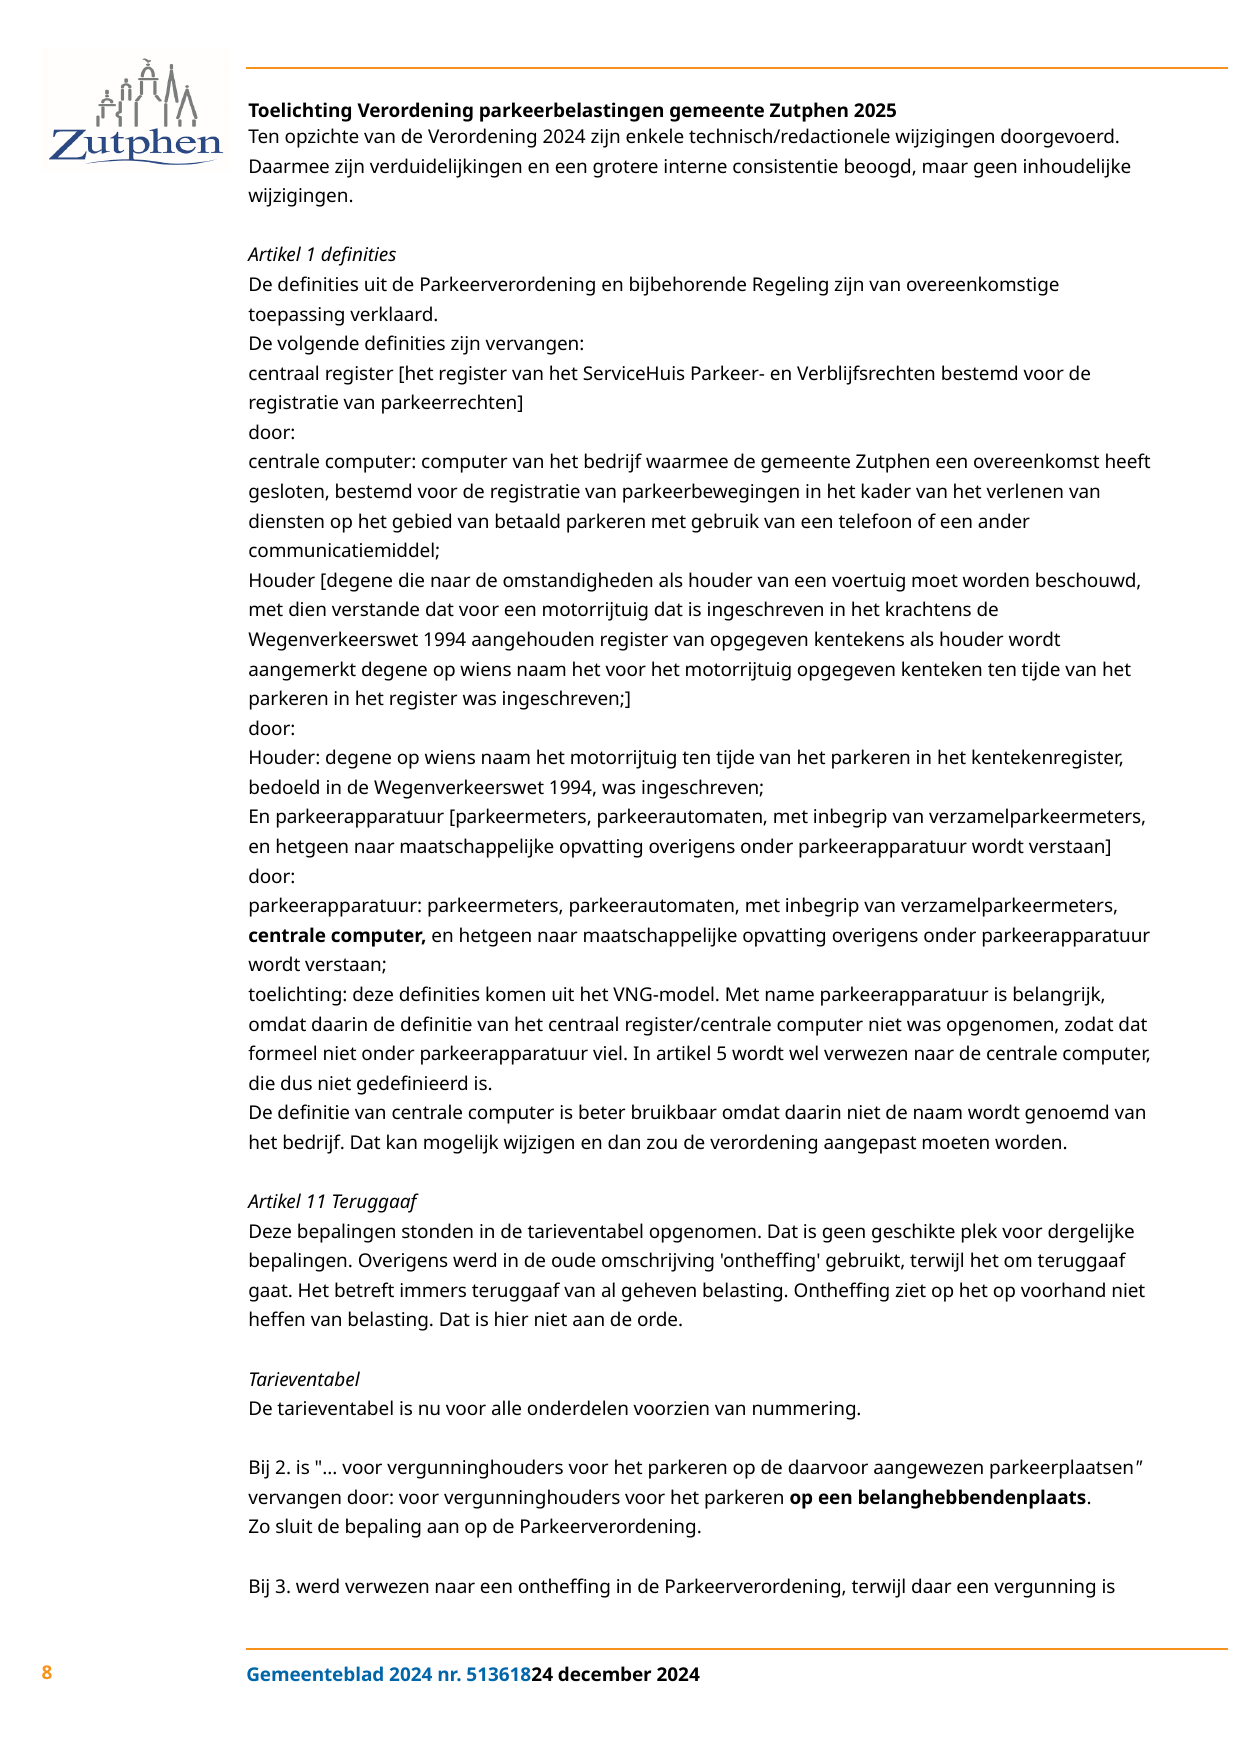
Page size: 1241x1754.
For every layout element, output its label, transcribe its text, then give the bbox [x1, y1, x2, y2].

text De volgende definities zijn vervangen: [248, 330, 1152, 356]
text centrale computer: computer van het bedrijf waarmee de gemeente Zutphen een overeenkomst heeft gesloten, bestemd voor de registratie van parkeerbewegingen in het kader van het verlenen van diensten op het gebied van betaald parkeren met gebruik van een telefoon of een ander communicatiemiddel; [248, 449, 1152, 563]
text De tarieventabel is nu voor alle onderdelen voorzien van nummering. [248, 1395, 1152, 1421]
text Zo sluit de bepaling aan op de Parkeerverordening. [248, 1514, 1152, 1539]
text Bij 3. werd verwezen naar een ontheffing in de Parkeerverordening, terwijl daar een vergunning is [248, 1573, 1152, 1599]
text En parkeerapparatuur [parkeermeters, parkeerautomaten, met inbegrip van verzamelparkeermeters, en hetgeen naar maatschappelijke opvatting overigens onder parkeerapparatuur wordt verstaan] [248, 804, 1152, 859]
text toelichting: deze definities komen uit het VNG-model. Met name parkeerapparatuur is belangrijk, omdat daarin de definitie van het centraal register/centrale computer niet was opgenomen, zodat dat formeel niet onder parkeerapparatuur viel. In artikel 5 wordt wel verwezen naar de centrale computer, die dus niet gedefinieerd is. [248, 981, 1152, 1096]
text Ten opzichte van de Verordening 2024 zijn enkele technisch/redactionele wijzigingen doorgevoerd. Daarmee zijn verduidelijkingen en een grotere interne consistentie beoogd, maar geen inhoudelijke wijzigingen. [248, 123, 1152, 208]
text centraal register [het register van het ServiceHuis Parkeer- en Verblijfsrechten bestemd voor de registratie van parkeerrechten] [248, 360, 1152, 415]
text Houder [degene die naar de omstandigheden als houder van een voertuig moet worden beschouwd, met dien verstande dat voor een motorrijtuig dat is ingeschreven in het krachtens de Wegenverkeerswet 1994 aangehouden register van opgegeven kentekens als houder wordt aangemerkt degene op wiens naam het voor het motorrijtuig opgegeven kenteken ten tijde van het parkeren in het register was ingeschreven;] [248, 567, 1152, 711]
text door: [248, 863, 1152, 889]
text Artikel 1 definities [248, 242, 1152, 267]
text Toelichting Verordening parkeerbelastingen gemeente Zutphen 2025 [248, 95, 1152, 123]
text Deze bepalingen stonden in de tarieventabel opgenomen. Dat is geen geschikte plek voor dergelijke bepalingen. Overigens werd in de oude omschrijving 'ontheffing' gebruikt, terwijl het om teruggaaf gaat. Het betreft immers teruggaaf van al geheven belasting. Ontheffing ziet op het op voorhand niet heffen van belasting. Dat is hier niet aan de orde. [248, 1218, 1152, 1332]
picture [41, 47, 231, 172]
text door: [248, 715, 1152, 741]
text De definities uit de Parkeerverordening en bijbehorende Regeling zijn van overeenkomstige toepassing verklaard. [248, 271, 1152, 327]
text De definitie van centrale computer is beter bruikbaar omdat daarin niet de naam wordt genoemd van het bedrijf. Dat kan mogelijk wijzigen en dan zou de verordening aangepast moeten worden. [248, 1099, 1152, 1155]
text Artikel 11 Teruggaaf [248, 1188, 1152, 1214]
text door: [248, 419, 1152, 445]
text Tarieventabel [248, 1366, 1152, 1392]
text parkeerapparatuur: parkeermeters, parkeerautomaten, met inbegrip van verzamelparkeermeters, centrale computer, en hetgeen naar maatschappelijke opvatting overigens onder parkeerapparatuur wordt verstaan; [248, 892, 1152, 977]
text Bij 2. is "... voor vergunninghouders voor het parkeren op de daarvoor aangewezen parkeerplaatsen" vervangen door: voor vergunninghouders voor het parkeren op een belanghebbendenplaats. [248, 1454, 1152, 1510]
text Houder: degene op wiens naam het motorrijtuig ten tijde van het parkeren in het kentekenregister, bedoeld in de Wegenverkeerswet 1994, was ingeschreven; [248, 744, 1152, 800]
